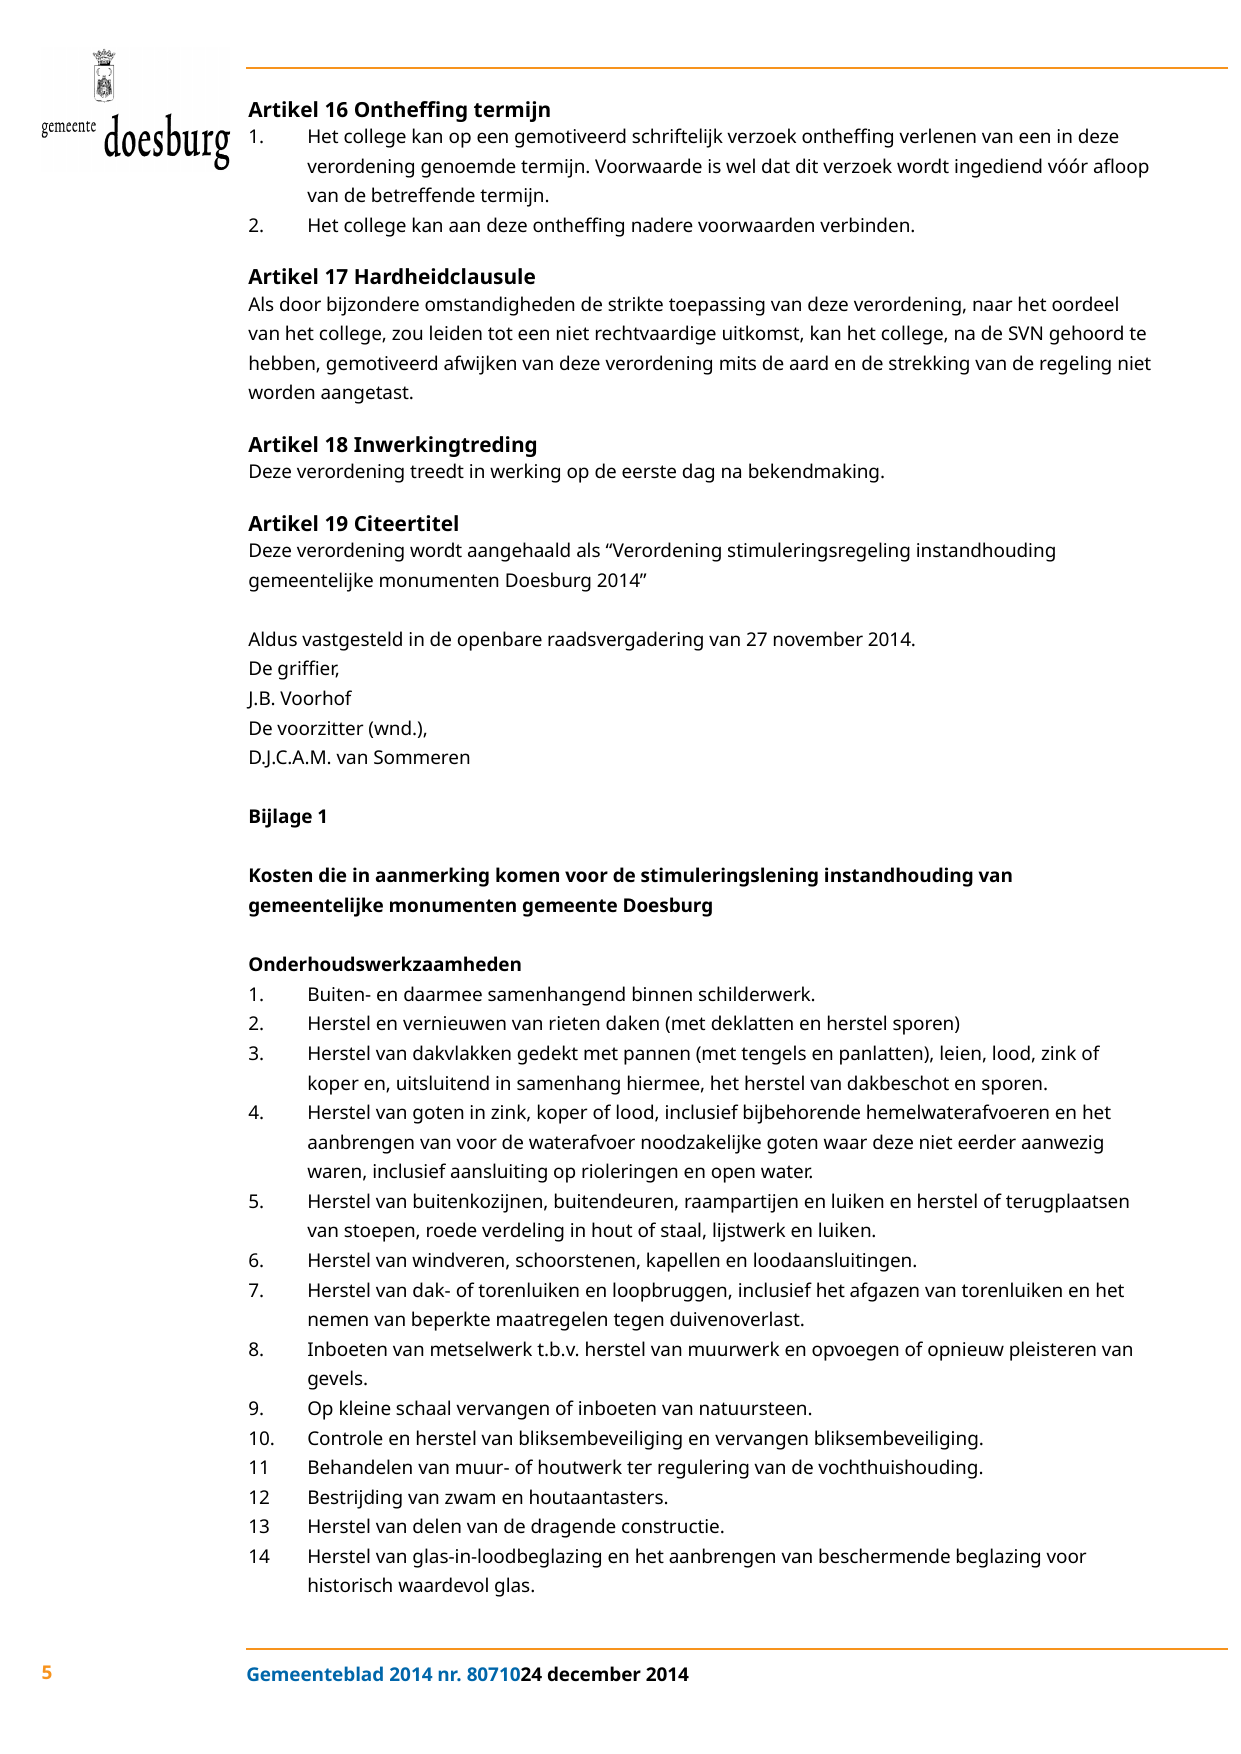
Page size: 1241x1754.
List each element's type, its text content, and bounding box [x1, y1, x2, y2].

text Onderhoudswerkzaamheden [248, 951, 1152, 977]
list Herstel van delen van de dragende constructie. [248, 1513, 1152, 1539]
list Herstel van goten in zink, koper of lood, inclusief bijbehorende hemelwaterafvoeren en het aanbrengen van voor de waterafvoer noodzakelijke goten waar deze niet eerder aanwezig waren, inclusief aansluiting op rioleringen en open water. [248, 1099, 1152, 1184]
text Aldus vastgesteld in de openbare raadsvergadering van 27 november 2014. [248, 626, 1152, 652]
text Kosten die in aanmerking komen voor de stimuleringslening instandhouding van gemeentelijke monumenten gemeente Doesburg [248, 863, 1152, 918]
list Het college kan op een gemotiveerd schriftelijk verzoek ontheffing verlenen van een in deze verordening genoemde termijn. Voorwaarde is wel dat dit verzoek wordt ingediend vóór afloop van de betreffende termijn. [248, 123, 1152, 208]
list Herstel van buitenkozijnen, buitendeuren, raampartijen en luiken en herstel of terugplaatsen van stoepen, roede verdeling in hout of staal, lijstwerk en luiken. [248, 1188, 1152, 1243]
list Herstel van glas-in-loodbeglazing en het aanbrengen van beschermende beglazing voor historisch waardevol glas. [248, 1543, 1152, 1598]
list Controle en herstel van bliksembeveiliging en vervangen bliksembeveiliging. [248, 1425, 1152, 1451]
text De griffier, [248, 656, 1152, 681]
picture [41, 47, 231, 172]
list Bestrijding van zwam en houtaantasters. [248, 1484, 1152, 1510]
list Inboeten van metselwerk t.b.v. herstel van muurwerk en opvoegen of opnieuw pleisteren van gevels. [248, 1336, 1152, 1391]
list Herstel van dak- of torenluiken en loopbruggen, inclusief het afgazen van torenluiken en het nemen van beperkte maatregelen tegen duivenoverlast. [248, 1277, 1152, 1332]
text J.B. Voorhof [248, 685, 1152, 711]
list Het college kan aan deze ontheffing nadere voorwaarden verbinden. [248, 212, 1152, 238]
list Op kleine schaal vervangen of inboeten van natuursteen. [248, 1395, 1152, 1421]
list Herstel en vernieuwen van rieten daken (met deklatten en herstel sporen) [248, 1011, 1152, 1036]
list Herstel van dakvlakken gedekt met pannen (met tengels en panlatten), leien, lood, zink of koper en, uitsluitend in samenhang hiermee, het herstel van dakbeschot en sporen. [248, 1040, 1152, 1096]
text Artikel 17 Hardheidclausule [248, 262, 1152, 291]
list Buiten- en daarmee samenhangend binnen schilderwerk. [248, 981, 1152, 1007]
text Artikel 18 Inwerkingtreding [248, 430, 1152, 458]
text D.J.C.A.M. van Sommeren [248, 744, 1152, 770]
text Artikel 16 Ontheffing termijn [248, 95, 1152, 123]
text Artikel 19 Citeertitel [248, 509, 1152, 537]
text Deze verordening treedt in werking op de eerste dag na bekendmaking. [248, 458, 1152, 484]
list Herstel van windveren, schoorstenen, kapellen en loodaansluitingen. [248, 1247, 1152, 1273]
list Behandelen van muur- of houtwerk ter regulering van de vochthuishouding. [248, 1454, 1152, 1480]
text Als door bijzondere omstandigheden de strikte toepassing van deze verordening, naar het oordeel van het college, zou leiden tot een niet rechtvaardige uitkomst, kan het college, na de SVN gehoord te hebben, gemotiveerd afwijken van deze verordening mits de aard en de strekking van de regeling niet worden aangetast. [248, 291, 1152, 405]
text Bijlage 1 [248, 803, 1152, 829]
text De voorzitter (wnd.), [248, 715, 1152, 741]
text Deze verordening wordt aangehaald als “Verordening stimuleringsregeling instandhouding gemeentelijke monumenten Doesburg 2014” [248, 537, 1152, 593]
